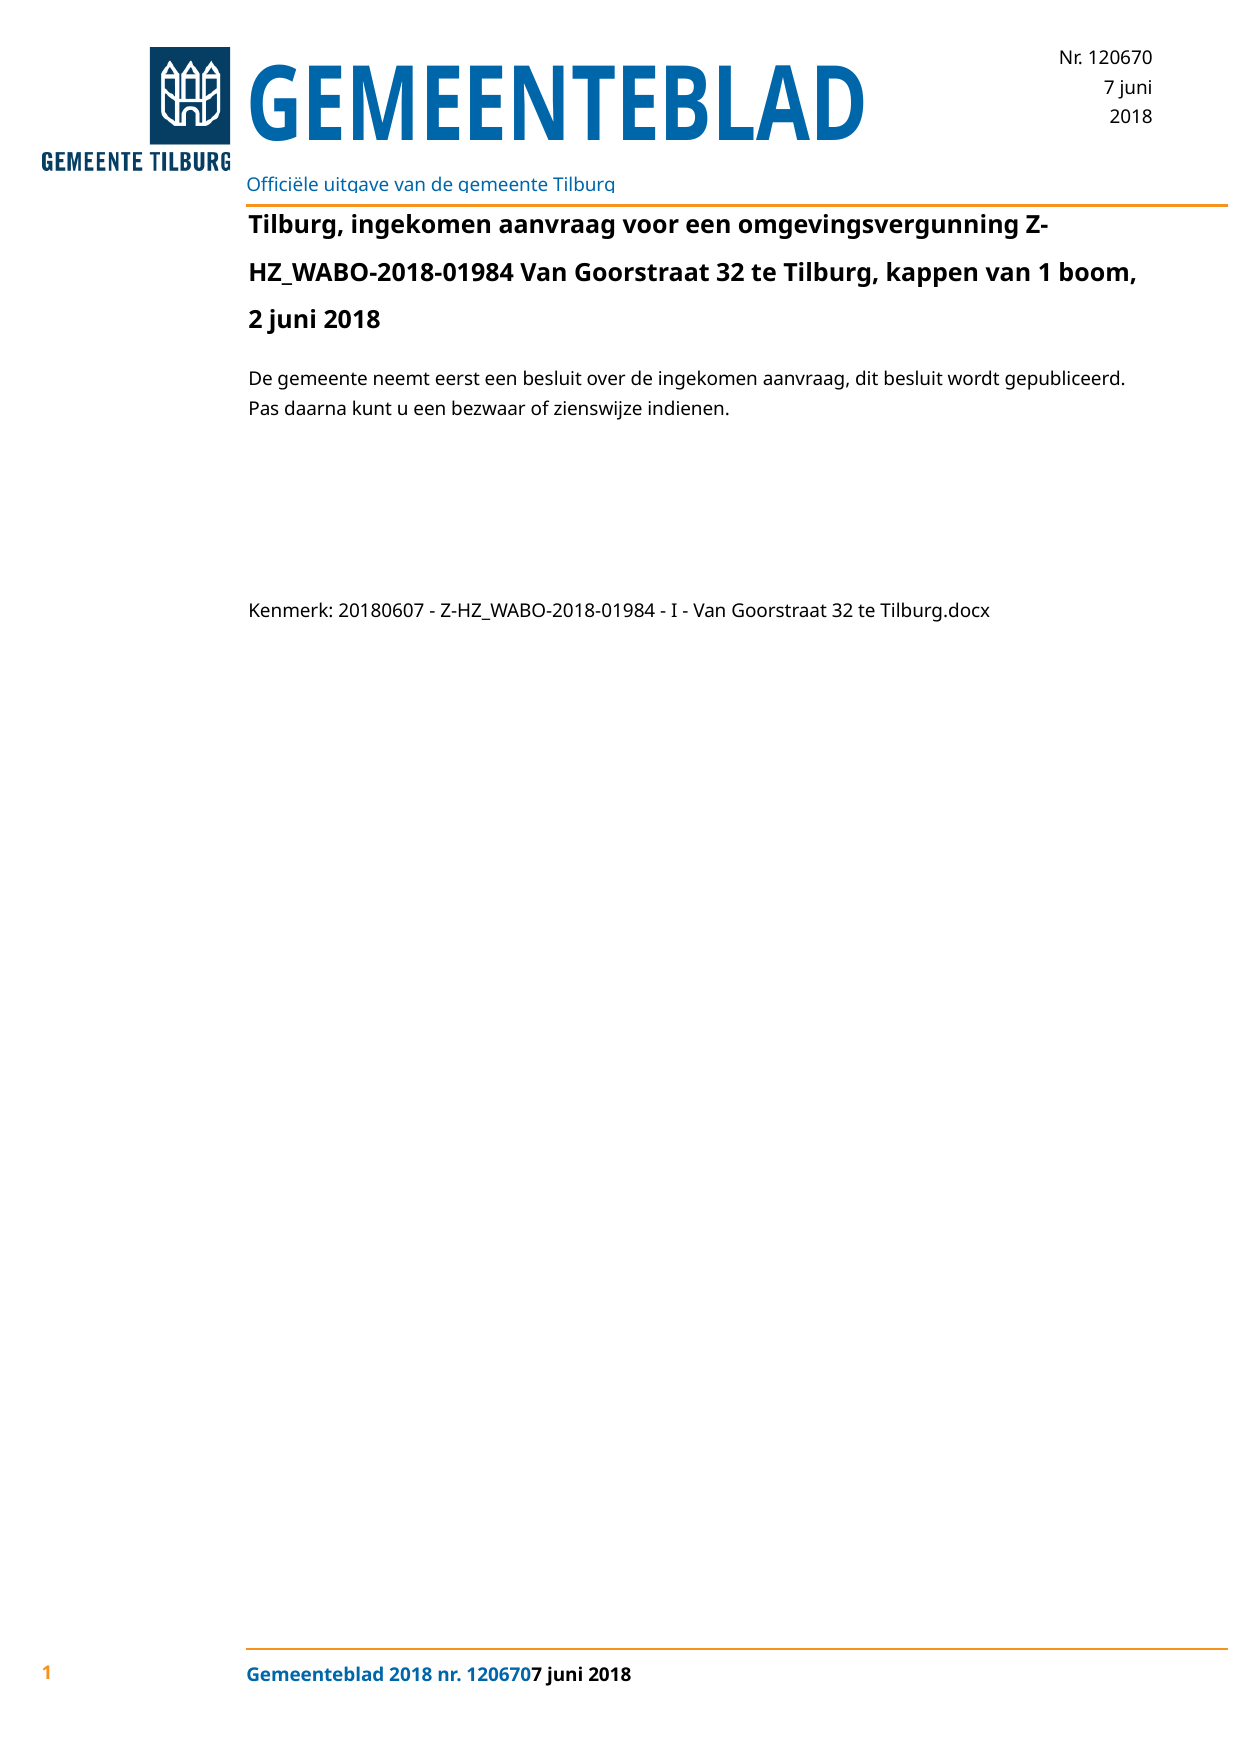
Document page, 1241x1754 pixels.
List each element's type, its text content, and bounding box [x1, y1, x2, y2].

text Tilburg, ingekomen aanvraag voor een omgevingsvergunning Z-HZ_WABO-2018-01984 Van Goorstraat 32 te Tilburg, kappen van 1 boom, 2 juni 2018 [248, 207, 1152, 336]
picture [41, 47, 231, 172]
text Kenmerk: 20180607 - Z-HZ_WABO-2018-01984 - I - Van Goorstraat 32 te Tilburg.docx [248, 597, 1152, 622]
text De gemeente neemt eerst een besluit over de ingekomen aanvraag, dit besluit wordt gepubliceerd. Pas daarna kunt u een bezwaar of zienswijze indienen. [248, 366, 1152, 421]
